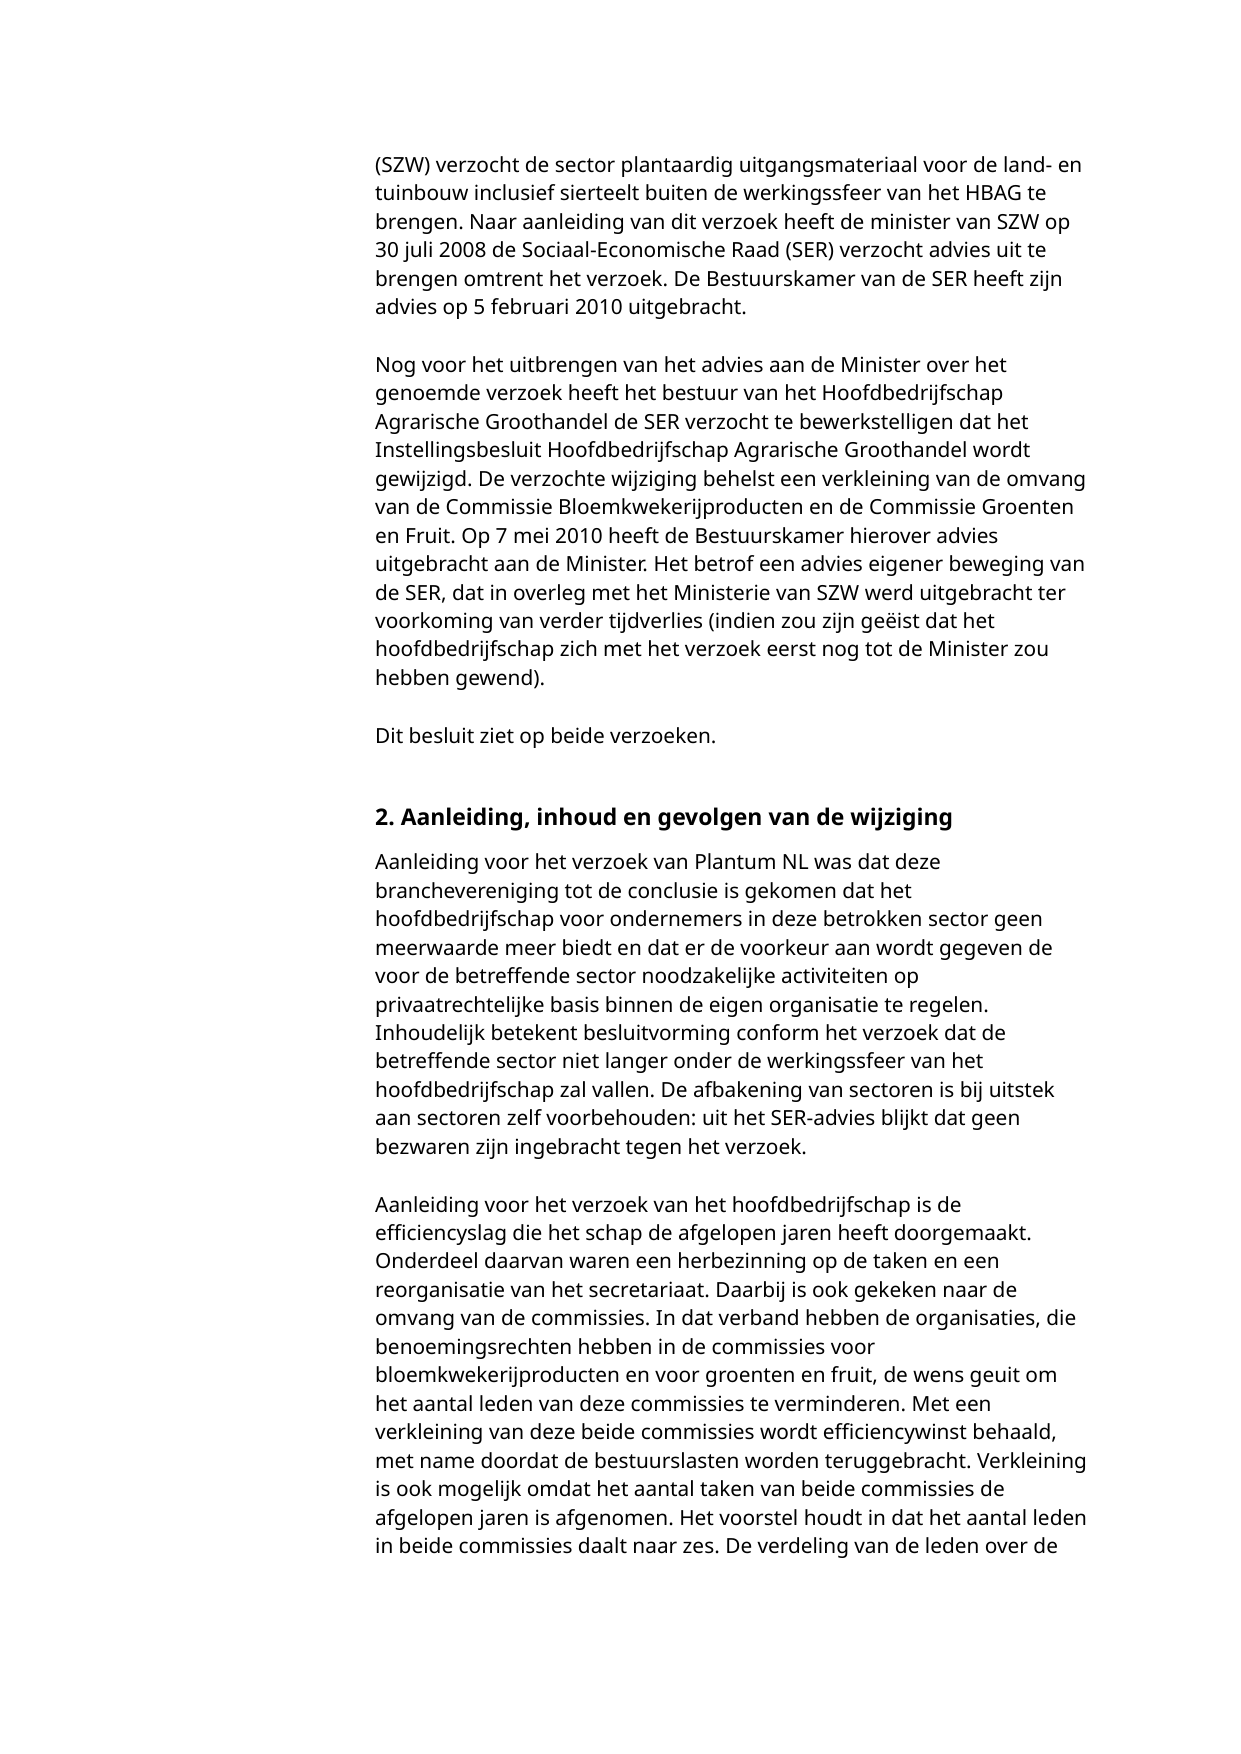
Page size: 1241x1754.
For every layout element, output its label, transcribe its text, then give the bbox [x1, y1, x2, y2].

text Aanleiding voor het verzoek van Plantum NL was dat deze branchevereniging tot de conclusie is gekomen dat het hoofdbedrijfschap voor ondernemers in deze betrokken sector geen meerwaarde meer biedt en dat er de voorkeur aan wordt gegeven de voor de betreffende sector noodzakelijke activiteiten op privaatrechtelijke basis binnen de eigen organisatie te regelen. Inhoudelijk betekent besluitvorming conform het verzoek dat de betreffende sector niet langer onder de werkingssfeer van het hoofdbedrijfschap zal vallen. De afbakening van sectoren is bij uitstek aan sectoren zelf voorbehouden: uit het SER-advies blijkt dat geen bezwaren zijn ingebracht tegen het verzoek. [375, 847, 1090, 1160]
subtitle 2. Aanleiding, inhoud en gevolgen van de wijziging [375, 801, 1090, 832]
text Dit besluit ziet op beide verzoeken. [375, 721, 1090, 749]
text Nog voor het uitbrengen van het advies aan de Minister over het genoemde verzoek heeft het bestuur van het Hoofdbedrijfschap Agrarische Groothandel de SER verzocht te bewerkstelligen dat het Instellingsbesluit Hoofdbedrijfschap Agrarische Groothandel wordt gewijzigd. De verzochte wijziging behelst een verkleining van de omvang van de Commissie Bloemkwekerijproducten en de Commissie Groenten en Fruit. Op 7 mei 2010 heeft de Bestuurskamer hierover advies uitgebracht aan de Minister. Het betrof een advies eigener beweging van de SER, dat in overleg met het Ministerie van SZW werd uitgebracht ter voorkoming van verder tijdverlies (indien zou zijn geëist dat het hoofdbedrijfschap zich met het verzoek eerst nog tot de Minister zou hebben gewend). [375, 350, 1090, 691]
text Aanleiding voor het verzoek van het hoofdbedrijfschap is de efficiencyslag die het schap de afgelopen jaren heeft doorgemaakt. Onderdeel daarvan waren een herbezinning op de taken en een reorganisatie van het secretariaat. Daarbij is ook gekeken naar de omvang van de commissies. In dat verband hebben de organisaties, die benoemingsrechten hebben in de commissies voor bloemkwekerijproducten en voor groenten en fruit, de wens geuit om het aantal leden van deze commissies te verminderen. Met een verkleining van deze beide commissies wordt efficiencywinst behaald, met name doordat de bestuurslasten worden teruggebracht. Verkleining is ook mogelijk omdat het aantal taken van beide commissies de afgelopen jaren is afgenomen. Het voorstel houdt in dat het aantal leden in beide commissies daalt naar zes. De verdeling van de leden over de [375, 1190, 1090, 1559]
text (SZW) verzocht de sector plantaardig uitgangsmateriaal voor de land- en tuinbouw inclusief sierteelt buiten de werkingssfeer van het HBAG te brengen. Naar aanleiding van dit verzoek heeft de minister van SZW op 30 juli 2008 de Sociaal-Economische Raad (SER) verzocht advies uit te brengen omtrent het verzoek. De Bestuurskamer van de SER heeft zijn advies op 5 februari 2010 uitgebracht. [375, 150, 1090, 321]
